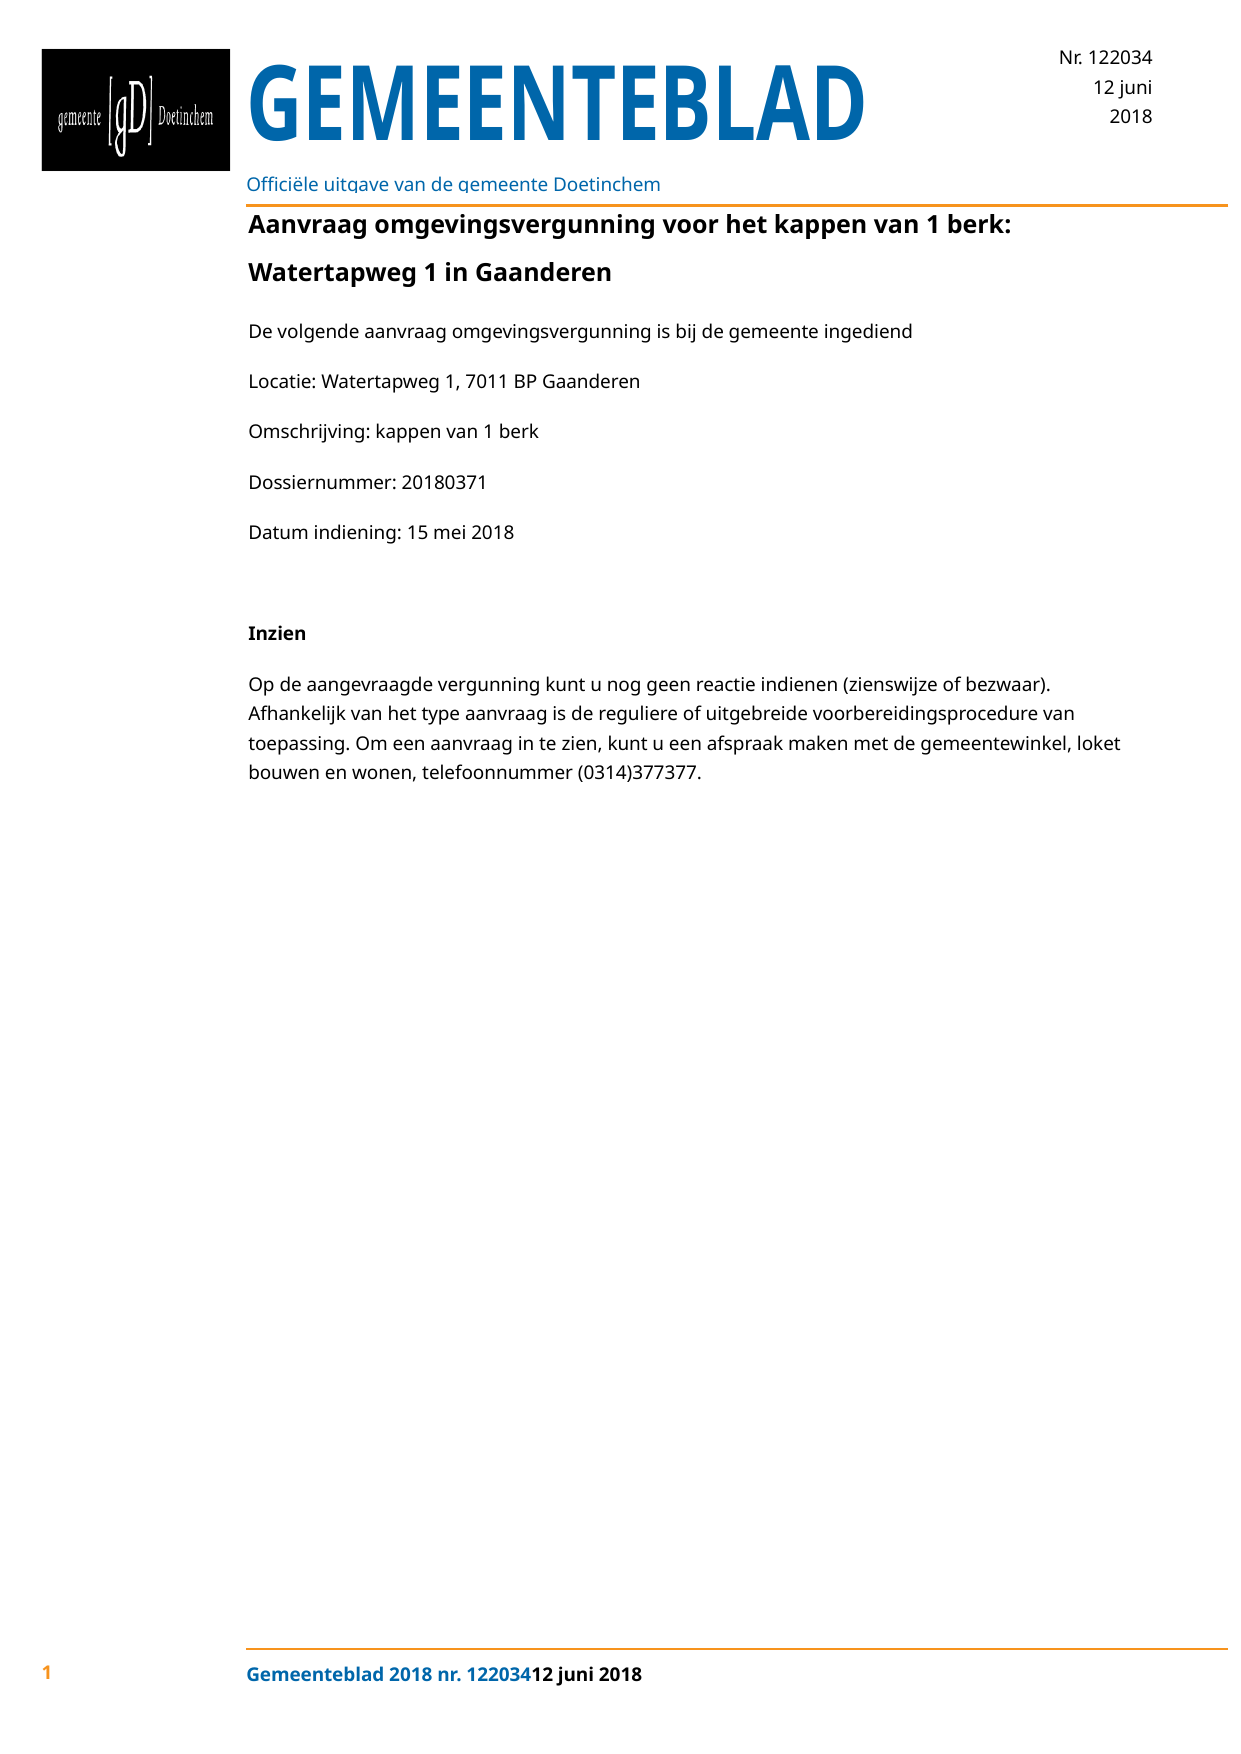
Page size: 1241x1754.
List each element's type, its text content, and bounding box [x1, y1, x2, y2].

text Aanvraag omgevingsvergunning voor het kappen van 1 berk: Watertapweg 1 in Gaanderen [248, 207, 1152, 288]
text Locatie: Watertapweg 1, 7011 BP Gaanderen [248, 368, 1152, 394]
text Datum indiening: 15 mei 2018 [248, 519, 1152, 545]
text Dossiernummer: 20180371 [248, 469, 1152, 495]
text Op de aangevraagde vergunning kunt u nog geen reactie indienen (zienswijze of bezwaar). Afhankelijk van het type aanvraag is de reguliere of uitgebreide voorbereidingsprocedure van toepassing. Om een aanvraag in te zien, kunt u een afspraak maken met de gemeentewinkel, loket bouwen en wonen, telefoonnummer (0314)377377. [248, 671, 1152, 785]
text Inzien [248, 620, 1152, 646]
text De volgende aanvraag omgevingsvergunning is bij de gemeente ingediend [248, 318, 1152, 344]
picture [41, 47, 231, 172]
text Omschrijving: kappen van 1 berk [248, 419, 1152, 444]
